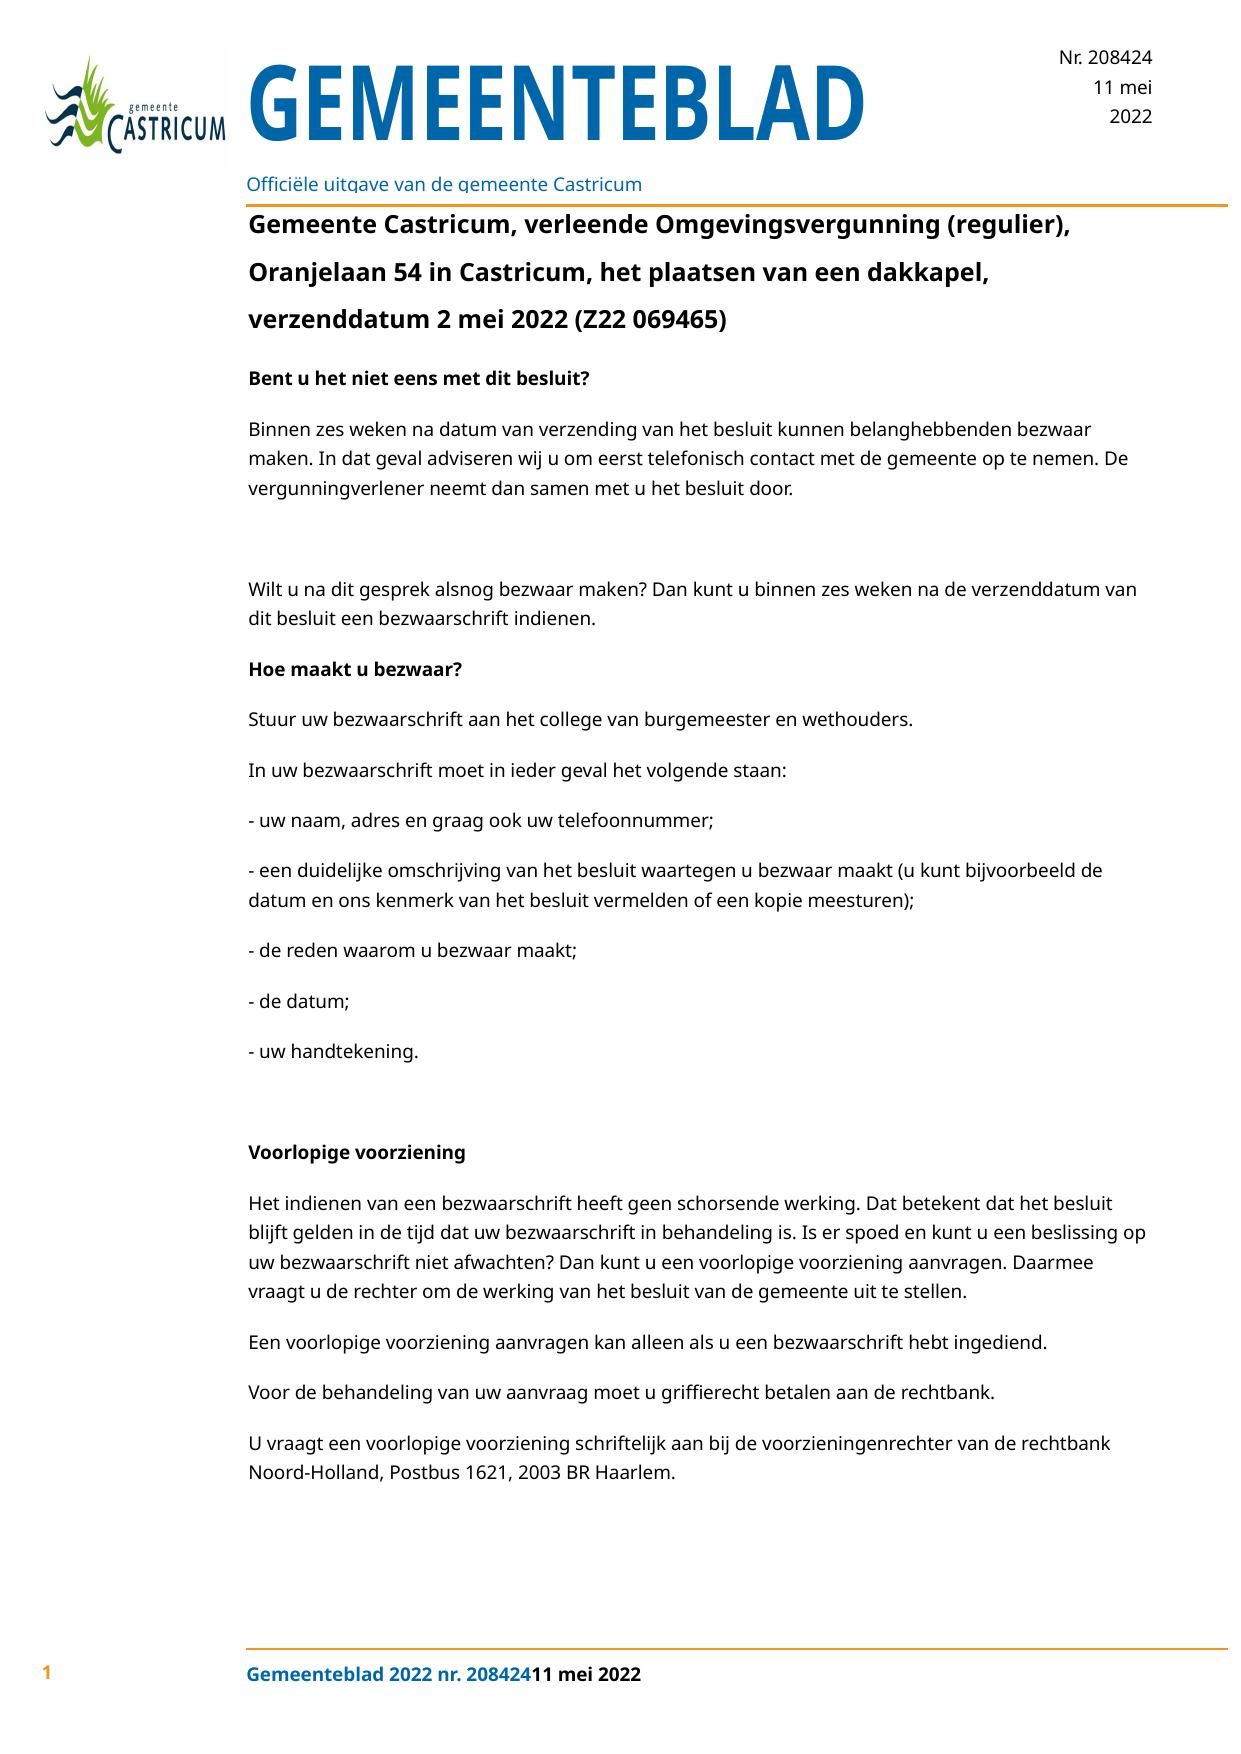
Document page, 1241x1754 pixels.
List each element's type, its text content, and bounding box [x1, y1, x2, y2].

text - uw handtekening. [248, 1038, 1152, 1064]
text Gemeente Castricum, verleende Omgevingsvergunning (regulier), Oranjelaan 54 in Castricum, het plaatsen van een dakkapel, verzenddatum 2 mei 2022 (Z22 069465) [248, 207, 1152, 336]
picture [41, 47, 231, 172]
text U vraagt een voorlopige voorziening schriftelijk aan bij de voorzieningenrechter van de rechtbank Noord-Holland, Postbus 1621, 2003 BR Haarlem. [248, 1430, 1152, 1485]
text - een duidelijke omschrijving van het besluit waartegen u bezwaar maakt (u kunt bijvoorbeeld de datum en ons kenmerk van het besluit vermelden of een kopie meesturen); [248, 858, 1152, 913]
text Wilt u na dit gesprek alsnog bezwaar maken? Dan kunt u binnen zes weken na de verzenddatum van dit besluit een bezwaarschrift indienen. [248, 576, 1152, 631]
text - uw naam, adres en graag ook uw telefoonnummer; [248, 807, 1152, 833]
text Voor de behandeling van uw aanvraag moet u griffierecht betalen aan de rechtbank. [248, 1379, 1152, 1405]
text Stuur uw bezwaarschrift aan het college van burgemeester en wethouders. [248, 706, 1152, 732]
text In uw bezwaarschrift moet in ieder geval het volgende staan: [248, 757, 1152, 782]
text Bent u het niet eens met dit besluit? [248, 366, 1152, 391]
text Een voorlopige voorziening aanvragen kan alleen als u een bezwaarschrift hebt ingediend. [248, 1329, 1152, 1354]
text - de datum; [248, 988, 1152, 1014]
text Binnen zes weken na datum van verzending van het besluit kunnen belanghebbenden bezwaar maken. In dat geval adviseren wij u om eerst telefonisch contact met de gemeente op te nemen. De vergunningverlener neemt dan samen met u het besluit door. [248, 416, 1152, 501]
text Het indienen van een bezwaarschrift heeft geen schorsende werking. Dat betekent dat het besluit blijft gelden in de tijd dat uw bezwaarschrift in behandeling is. Is er spoed en kunt u een beslissing op uw bezwaarschrift niet afwachten? Dan kunt u een voorlopige voorziening aanvragen. Daarmee vraagt u de rechter om de werking van het besluit van de gemeente uit te stellen. [248, 1190, 1152, 1304]
text Voorlopige voorziening [248, 1139, 1152, 1165]
text - de reden waarom u bezwaar maakt; [248, 938, 1152, 963]
text Hoe maakt u bezwaar? [248, 656, 1152, 682]
